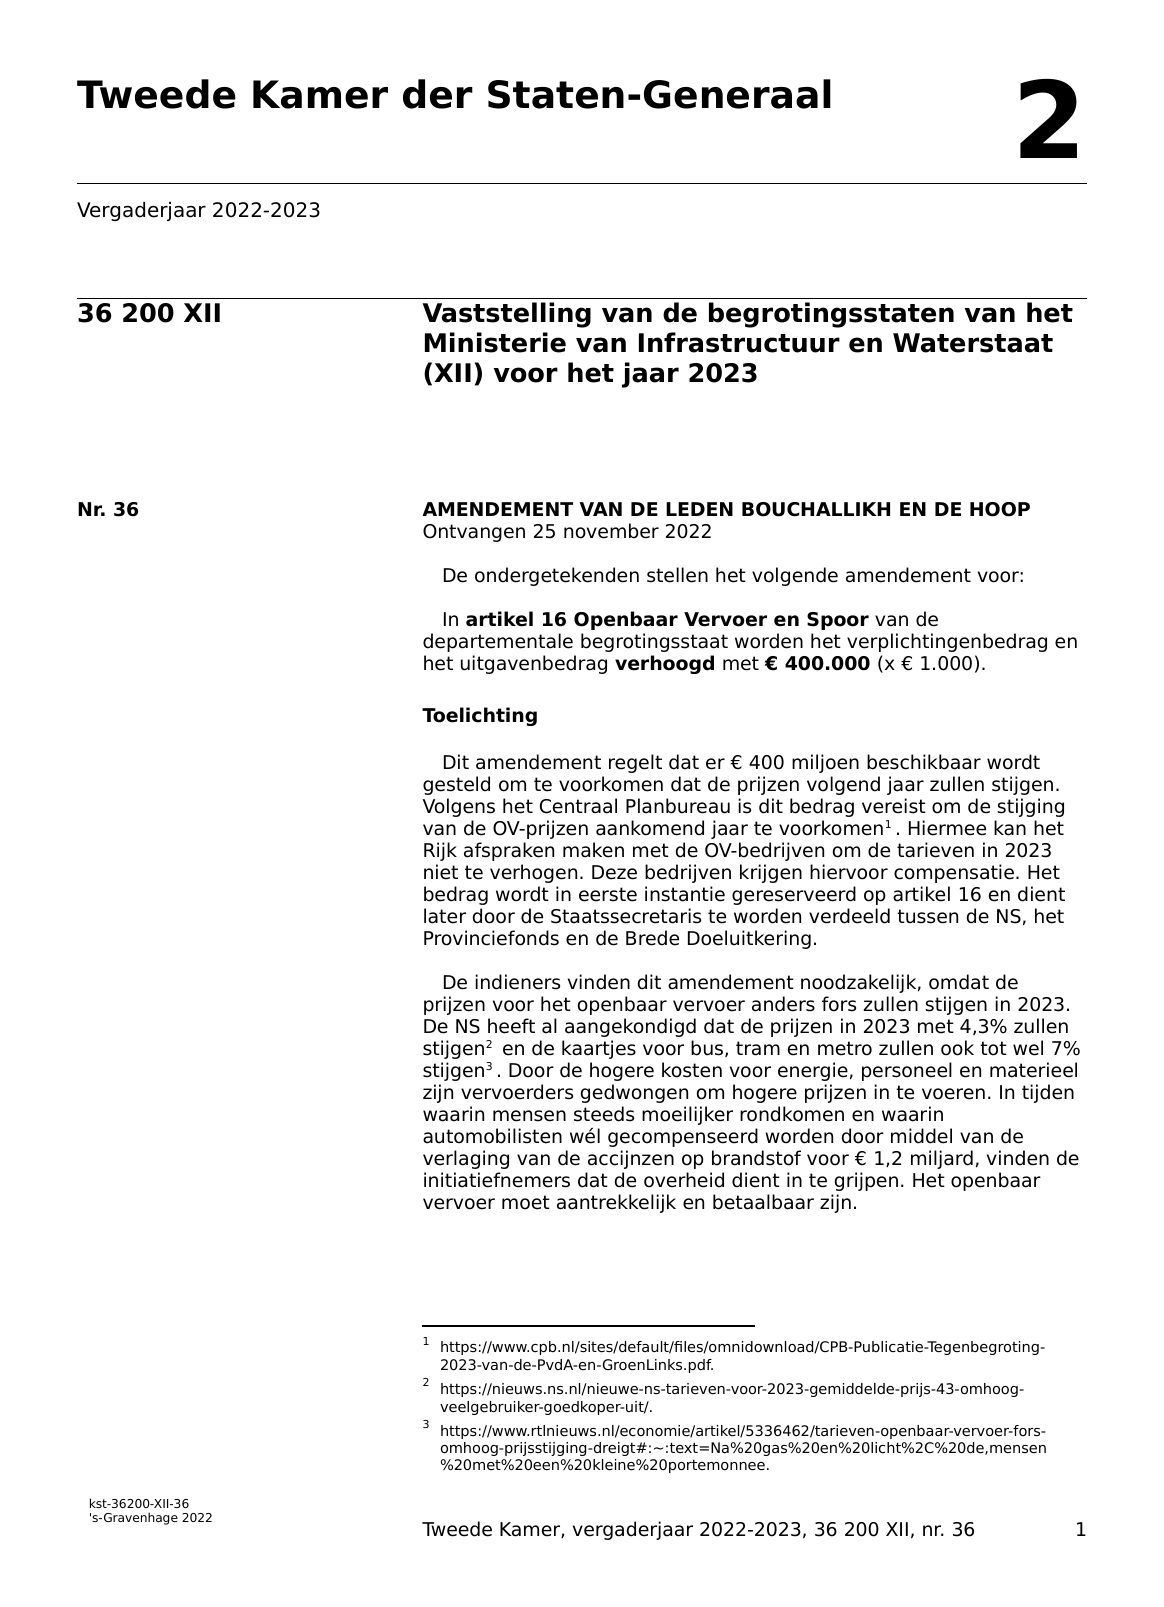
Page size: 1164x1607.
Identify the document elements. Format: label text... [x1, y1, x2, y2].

text De ondergetekenden stellen het volgende amendement voor: [422, 565, 1087, 587]
subtitle Toelichting [422, 705, 1087, 727]
table_header Tweede Kamer der Staten-Generaal [77, 59, 886, 183]
text 's-Gravenhage 2022 [88, 1511, 323, 1525]
text Ontvangen 25 november 2022 [422, 521, 1087, 543]
text https://www.rtlnieuws.nl/economie/artikel/5336462/tarieven-openbaar-vervoer-fors-omhoog-prijsstijging-dreigt#:~:text=Na%20gas%20en%20licht%2C%20de,mensen%20met%20een%20kleine%20portemonnee. [422, 1418, 1087, 1474]
subtitle 36 200 XII Vaststelling van de begrotingsstaten van het Ministerie van Infrastructuur en Waterstaat (XII) voor het jaar 2023 [77, 299, 1087, 388]
table_cell Vergaderjaar 2022-2023 [77, 184, 1087, 298]
text Dit amendement regelt dat er € 400 miljoen beschikbaar wordt gesteld om te voorkomen dat de prijzen volgend jaar zullen stijgen. Volgens het Centraal Planbureau is dit bedrag vereist om de stijging van de OV-prijzen aankomend jaar te voorkomen. Hiermee kan het Rijk afspraken maken met de OV-bedrijven om de tarieven in 2023 niet te verhogen. Deze bedrijven krijgen hiervoor compensatie. Het bedrag wordt in eerste instantie gereserveerd op artikel 16 en dient later door de Staatssecretaris te worden verdeeld tussen de NS, het Provinciefonds en de Brede Doeluitkering. [422, 752, 1087, 950]
text In artikel 16 Openbaar Vervoer en Spoor van de departementale begrotingsstaat worden het verplichtingenbedrag en het uitgavenbedrag verhoogd met € 400.000 (x € 1.000). [422, 609, 1087, 675]
text De indieners vinden dit amendement noodzakelijk, omdat de prijzen voor het openbaar vervoer anders fors zullen stijgen in 2023. De NS heeft al aangekondigd dat de prijzen in 2023 met 4,3% zullen stijgen en de kaartjes voor bus, tram en metro zullen ook tot wel 7% stijgen. Door de hogere kosten voor energie, personeel en materieel zijn vervoerders gedwongen om hogere prijzen in te voeren. In tijden waarin mensen steeds moeilijker rondkomen en waarin automobilisten wél gecompenseerd worden door middel van de verlaging van de accijnzen op brandstof voor € 1,2 miljard, vinden de initiatiefnemers dat de overheid dient in te grijpen. Het openbaar vervoer moet aantrekkelijk en betaalbaar zijn. [422, 972, 1087, 1214]
text kst-36200-XII-36 [88, 1497, 323, 1511]
table_header 2 [886, 59, 1087, 183]
text https://nieuws.ns.nl/nieuwe-ns-tarieven-voor-2023-gemiddelde-prijs-43-omhoog-veelgebruiker-goedkoper-uit/. [422, 1377, 1087, 1416]
subtitle Nr. 36 AMENDEMENT VAN DE LEDEN BOUCHALLIKH EN DE HOOP [77, 499, 1087, 521]
text https://www.cpb.nl/sites/default/files/omnidownload/CPB-Publicatie-Tegenbegroting-2023-van-de-PvdA-en-GroenLinks.pdf. [422, 1335, 1087, 1374]
